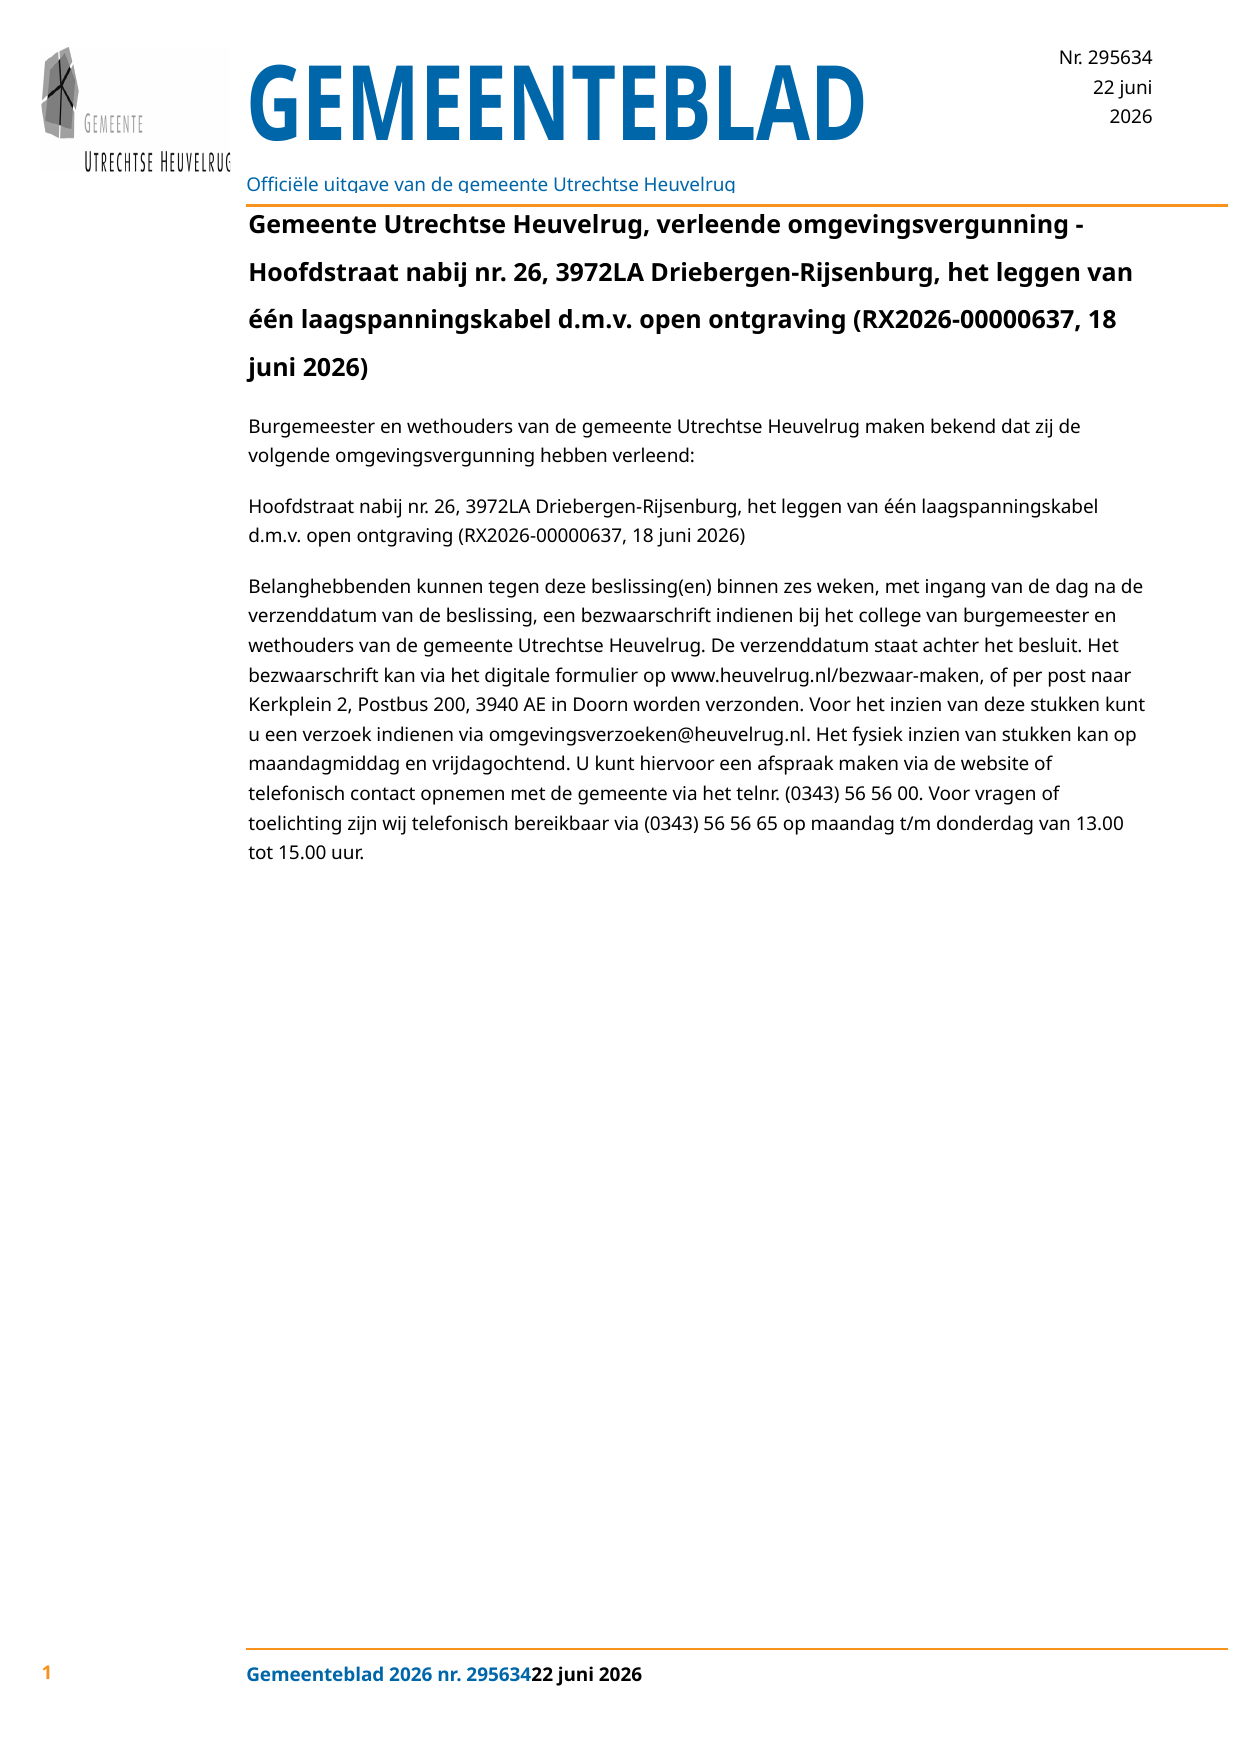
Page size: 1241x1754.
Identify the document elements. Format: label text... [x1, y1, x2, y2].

text Belanghebbenden kunnen tegen deze beslissing(en) binnen zes weken, met ingang van de dag na de verzenddatum van de beslissing, een bezwaarschrift indienen bij het college van burgemeester en wethouders van de gemeente Utrechtse Heuvelrug. De verzenddatum staat achter het besluit. Het bezwaarschrift kan via het digitale formulier op www.heuvelrug.nl/bezwaar-maken, of per post naar Kerkplein 2, Postbus 200, 3940 AE in Doorn worden verzonden. Voor het inzien van deze stukken kunt u een verzoek indienen via omgevingsverzoeken@heuvelrug.nl. Het fysiek inzien van stukken kan op maandagmiddag en vrijdagochtend. U kunt hiervoor een afspraak maken via de website of telefonisch contact opnemen met de gemeente via het telnr. (0343) 56 56 00. Voor vragen of toelichting zijn wij telefonisch bereikbaar via (0343) 56 56 65 op maandag t/m donderdag van 13.00 tot 15.00 uur. [248, 573, 1152, 865]
text Gemeente Utrechtse Heuvelrug, verleende omgevingsvergunning - Hoofdstraat nabij nr. 26, 3972LA Driebergen-Rijsenburg, het leggen van één laagspanningskabel d.m.v. open ontgraving (RX2026-00000637, 18 juni 2026) [248, 207, 1152, 384]
picture [41, 47, 231, 172]
text Burgemeester en wethouders van de gemeente Utrechtse Heuvelrug maken bekend dat zij de volgende omgevingsvergunning hebben verleend: [248, 413, 1152, 468]
text Hoofdstraat nabij nr. 26, 3972LA Driebergen-Rijsenburg, het leggen van één laagspanningskabel d.m.v. open ontgraving (RX2026-00000637, 18 juni 2026) [248, 493, 1152, 548]
